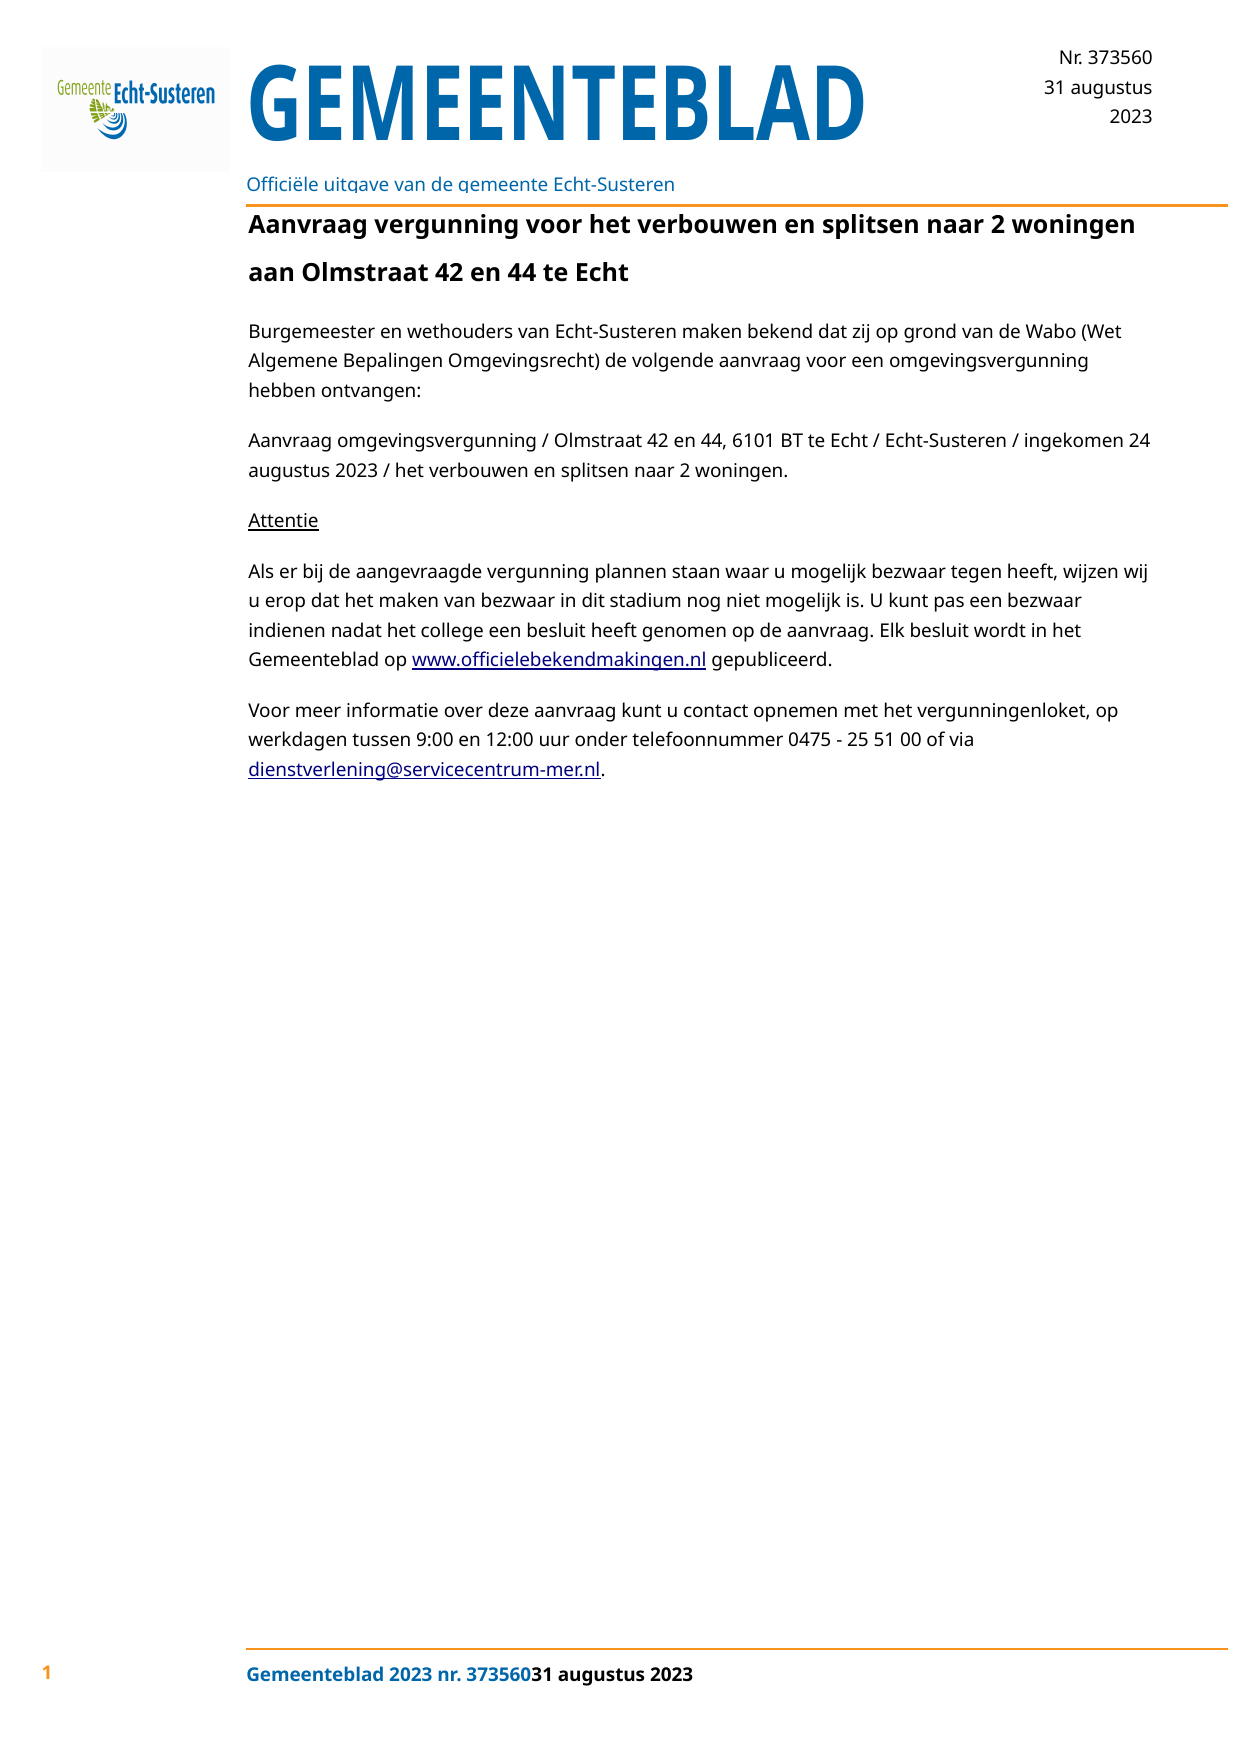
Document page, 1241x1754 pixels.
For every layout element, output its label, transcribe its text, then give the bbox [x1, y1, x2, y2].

text Voor meer informatie over deze aanvraag kunt u contact opnemen met het vergunningenloket, op werkdagen tussen 9:00 en 12:00 uur onder telefoonnummer 0475 - 25 51 00 of via dienstverlening@servicecentrum-mer.nl. [248, 697, 1152, 782]
text Aanvraag omgevingsvergunning / Olmstraat 42 en 44, 6101 BT te Echt / Echt-Susteren / ingekomen 24 augustus 2023 / het verbouwen en splitsen naar 2 woningen. [248, 427, 1152, 483]
text Attentie [248, 507, 1152, 533]
text Burgemeester en wethouders van Echt-Susteren maken bekend dat zij op grond van de Wabo (Wet Algemene Bepalingen Omgevingsrecht) de volgende aanvraag voor een omgevingsvergunning hebben ontvangen: [248, 318, 1152, 403]
text Als er bij de aangevraagde vergunning plannen staan waar u mogelijk bezwaar tegen heeft, wijzen wij u erop dat het maken van bezwaar in dit stadium nog niet mogelijk is. U kunt pas een bezwaar indienen nadat het college een besluit heeft genomen op de aanvraag. Elk besluit wordt in het Gemeenteblad op www.officielebekendmakingen.nl gepubliceerd. [248, 558, 1152, 672]
text Aanvraag vergunning voor het verbouwen en splitsen naar 2 woningen aan Olmstraat 42 en 44 te Echt [248, 207, 1152, 288]
picture [41, 47, 231, 172]
